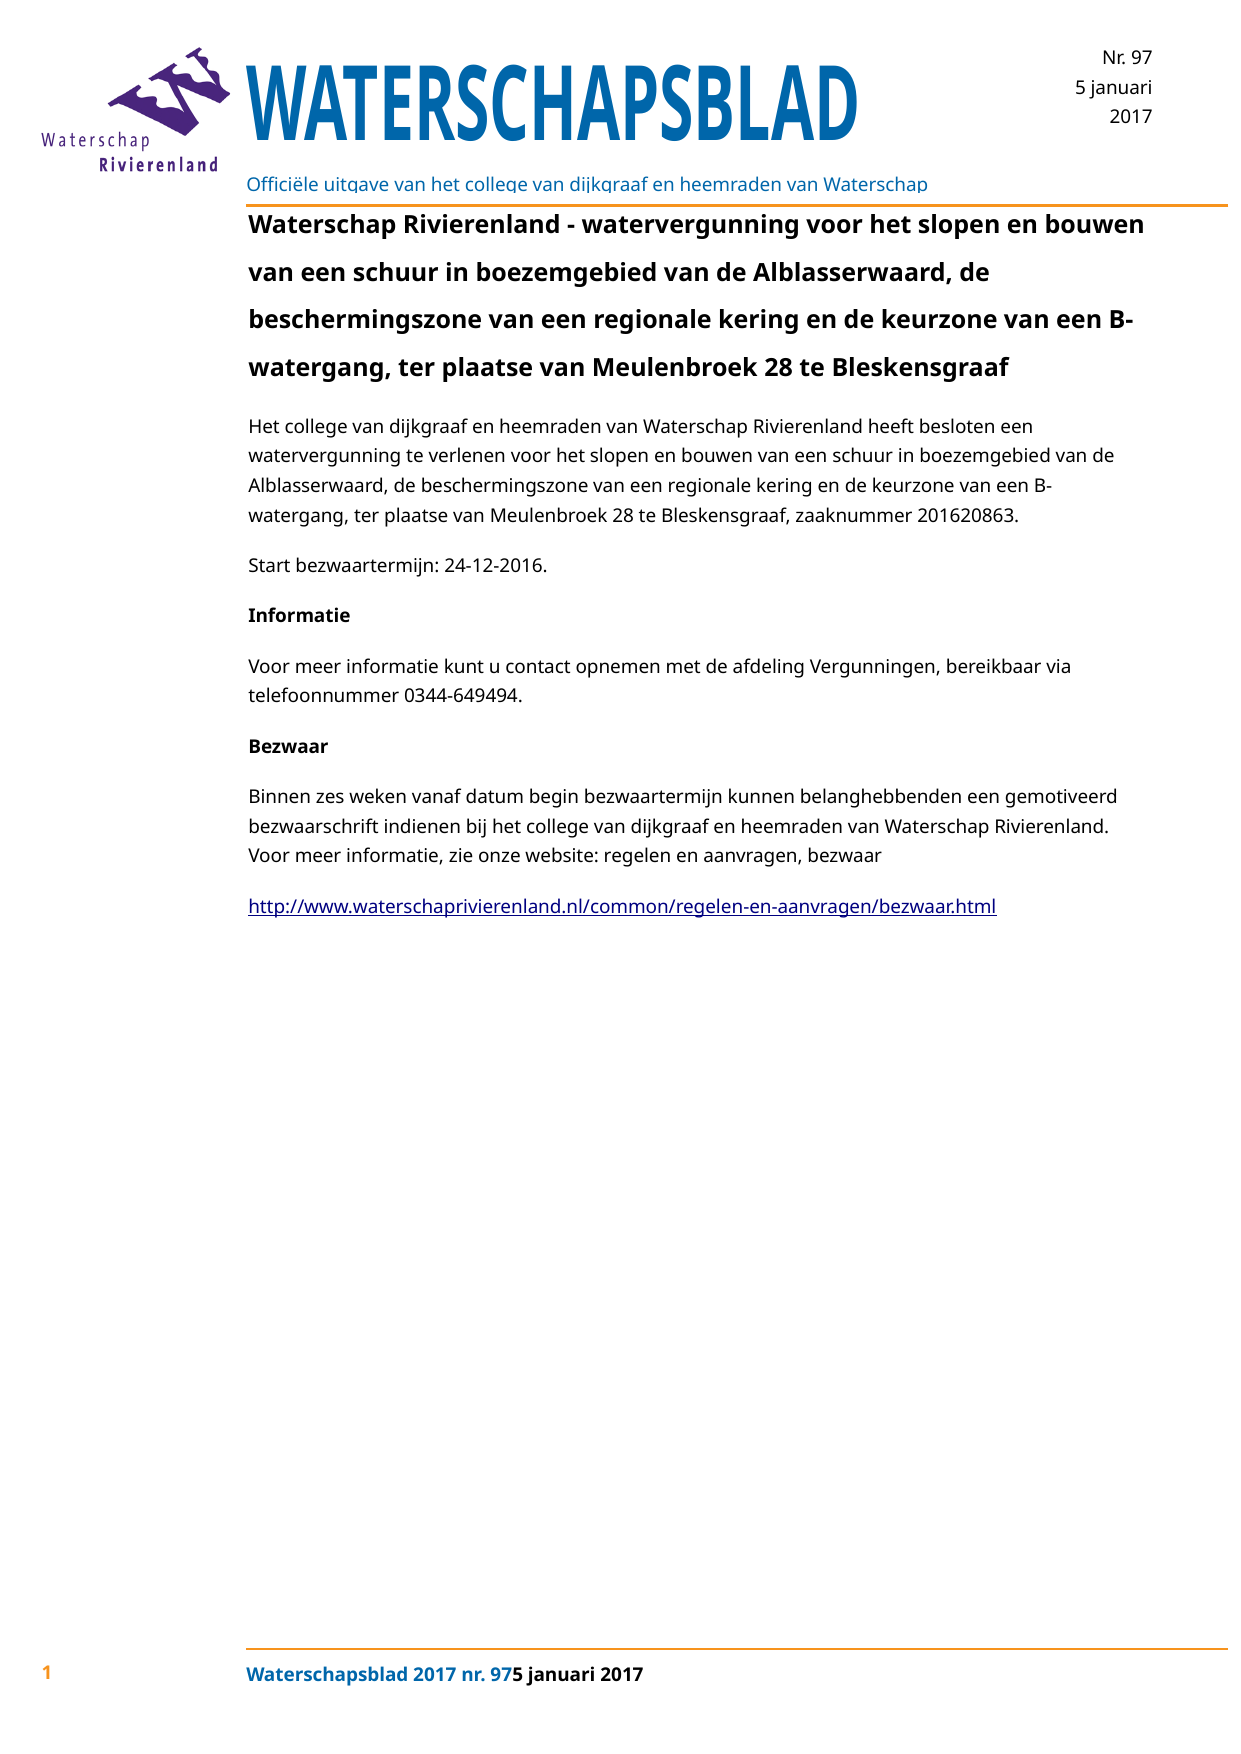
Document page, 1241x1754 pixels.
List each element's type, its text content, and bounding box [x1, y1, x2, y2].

text Start bezwaartermijn: 24-12-2016. [248, 552, 1152, 578]
picture [41, 47, 231, 172]
text Binnen zes weken vanaf datum begin bezwaartermijn kunnen belanghebbenden een gemotiveerd bezwaarschrift indienen bij het college van dijkgraaf en heemraden van Waterschap Rivierenland. Voor meer informatie, zie onze website: regelen en aanvragen, bezwaar [248, 783, 1152, 868]
text Voor meer informatie kunt u contact opnemen met de afdeling Vergunningen, bereikbaar via telefoonnummer 0344-649494. [248, 653, 1152, 708]
text Bezwaar [248, 733, 1152, 759]
text Informatie [248, 603, 1152, 628]
text Het college van dijkgraaf en heemraden van Waterschap Rivierenland heeft besloten een watervergunning te verlenen voor het slopen en bouwen van een schuur in boezemgebied van de Alblasserwaard, de beschermingszone van een regionale kering en de keurzone van een B-watergang, ter plaatse van Meulenbroek 28 te Bleskensgraaf, zaaknummer 201620863. [248, 413, 1152, 528]
text http://www.waterschaprivierenland.nl/common/regelen-en-aanvragen/bezwaar.html [248, 893, 1152, 919]
text Waterschap Rivierenland - watervergunning voor het slopen en bouwen van een schuur in boezemgebied van de Alblasserwaard, de beschermingszone van een regionale kering en de keurzone van een B-watergang, ter plaatse van Meulenbroek 28 te Bleskensgraaf [248, 207, 1152, 384]
